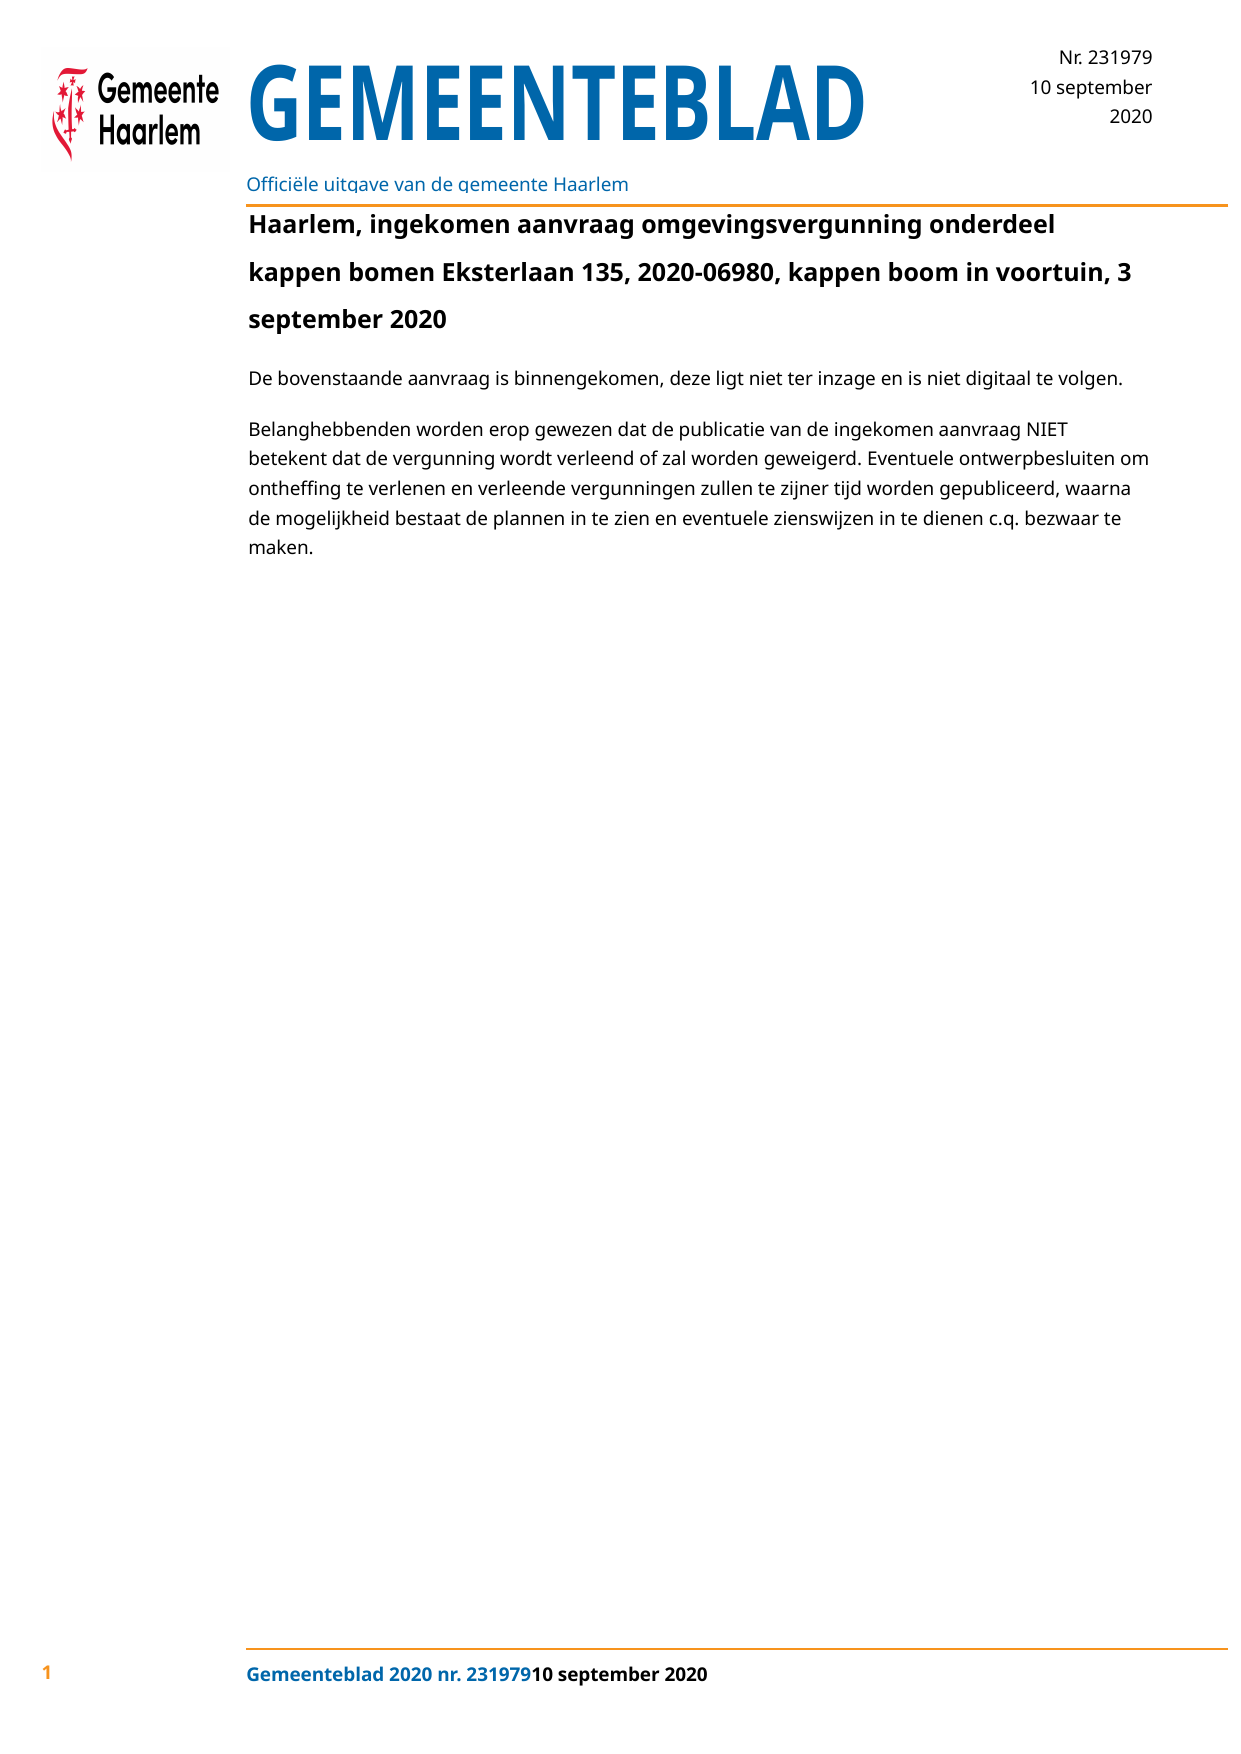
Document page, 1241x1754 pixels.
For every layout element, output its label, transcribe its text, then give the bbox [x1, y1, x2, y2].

text Belanghebbenden worden erop gewezen dat de publicatie van de ingekomen aanvraag NIET betekent dat de vergunning wordt verleend of zal worden geweigerd. Eventuele ontwerpbesluiten om ontheffing te verlenen en verleende vergunningen zullen te zijner tijd worden gepubliceerd, waarna de mogelijkheid bestaat de plannen in te zien en eventuele zienswijzen in te dienen c.q. bezwaar te maken. [248, 416, 1152, 560]
text Haarlem, ingekomen aanvraag omgevingsvergunning onderdeel kappen bomen Eksterlaan 135, 2020-06980, kappen boom in voortuin, 3 september 2020 [248, 207, 1152, 336]
picture [41, 47, 231, 172]
text De bovenstaande aanvraag is binnengekomen, deze ligt niet ter inzage en is niet digitaal te volgen. [248, 366, 1152, 391]
